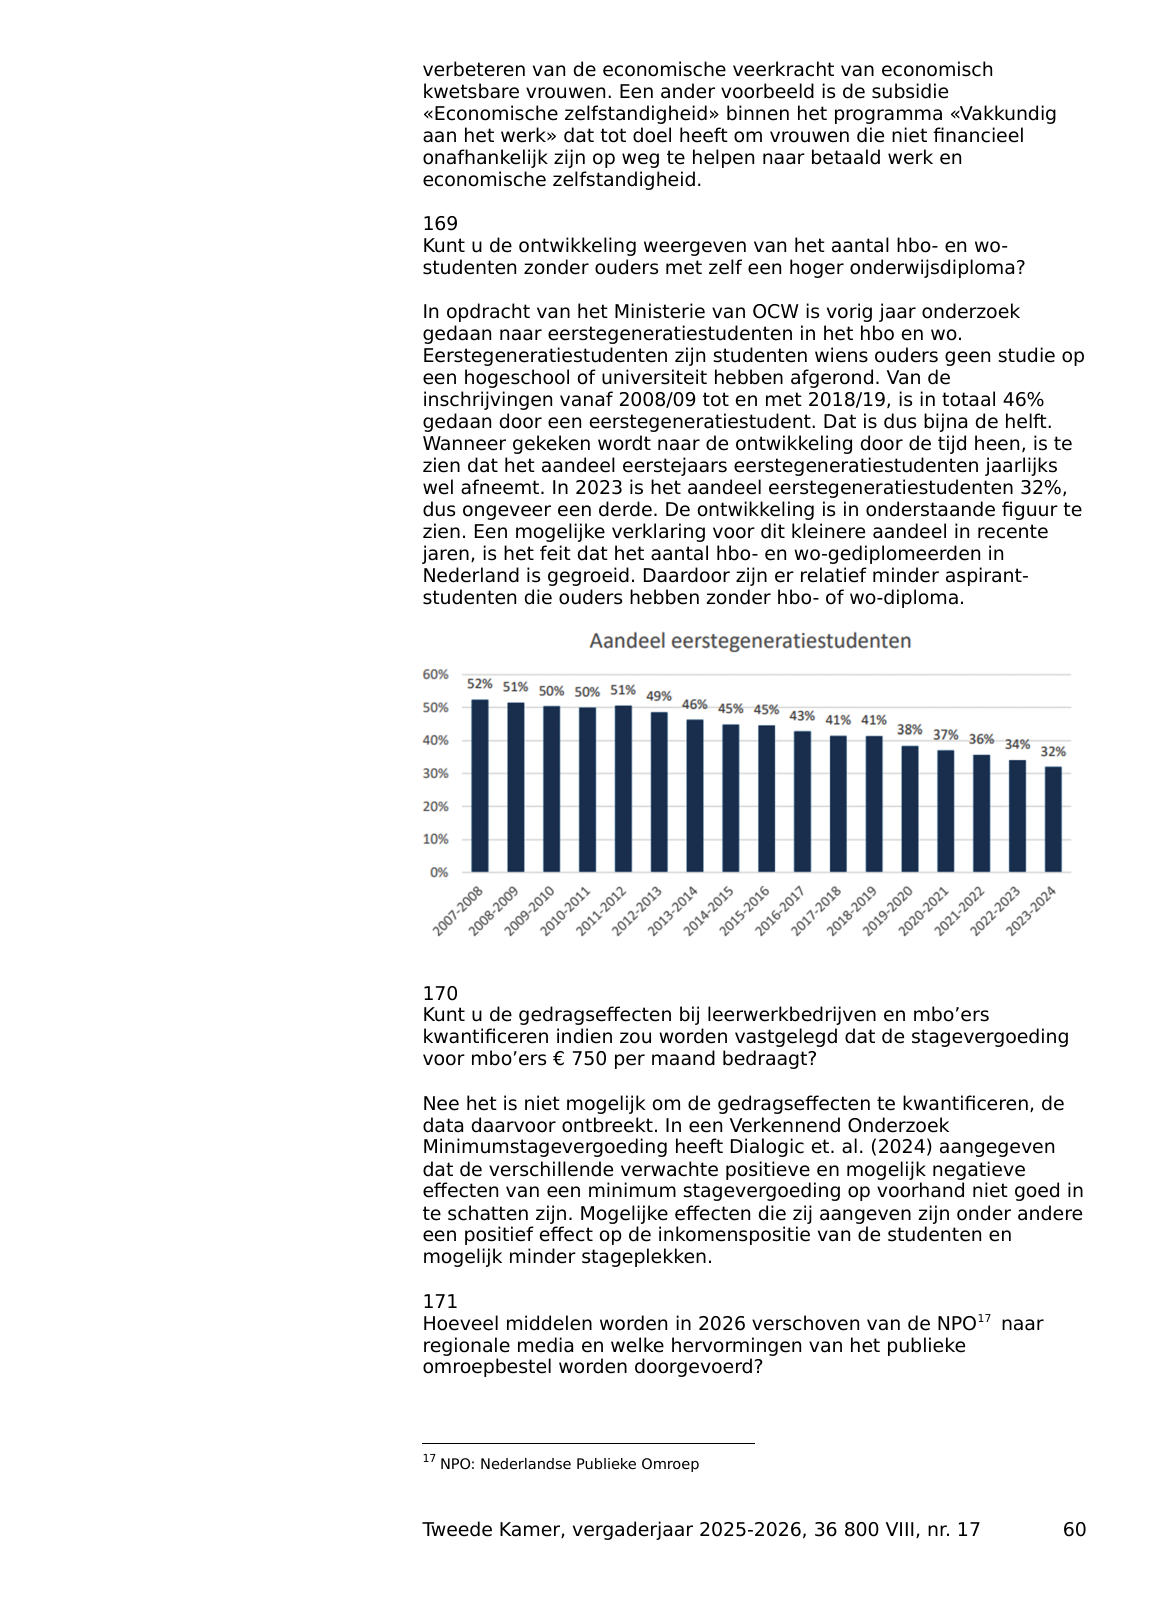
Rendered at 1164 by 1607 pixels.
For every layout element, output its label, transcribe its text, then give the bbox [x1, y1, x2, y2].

text Hoeveel middelen worden in 2026 verschoven van de NPO naar regionale media en welke hervormingen van het publieke omroepbestel worden doorgevoerd? [422, 1312, 1087, 1378]
text 170 [422, 982, 1087, 1004]
text verbeteren van de economische veerkracht van economisch kwetsbare vrouwen. Een ander voorbeeld is de subsidie «Economische zelfstandigheid» binnen het programma «Vakkundig aan het werk» dat tot doel heeft om vrouwen die niet financieel onafhankelijk zijn op weg te helpen naar betaald werk en economische zelfstandigheid. [422, 59, 1087, 191]
text 169 [422, 213, 1087, 235]
text Kunt u de ontwikkeling weergeven van het aantal hbo- en wo-studenten zonder ouders met zelf een hoger onderwijsdiploma? [422, 235, 1087, 279]
text 171 [422, 1291, 1087, 1312]
text Nee het is niet mogelijk om de gedragseffecten te kwantificeren, de data daarvoor ontbreekt. In een Verkennend Onderzoek Minimumstagevergoeding heeft Dialogic et. al. (2024) aangegeven dat de verschillende verwachte positieve en mogelijk negatieve effecten van een minimum stagevergoeding op voorhand niet goed in te schatten zijn. Mogelijke effecten die zij aangeven zijn onder andere een positief effect op de inkomenspositie van de studenten en mogelijk minder stageplekken. [422, 1092, 1087, 1268]
text In opdracht van het Ministerie van OCW is vorig jaar onderzoek gedaan naar eerstegeneratiestudenten in het hbo en wo. Eerstegeneratiestudenten zijn studenten wiens ouders geen studie op een hogeschool of universiteit hebben afgerond. Van de inschrijvingen vanaf 2008/09 tot en met 2018/19, is in totaal 46% gedaan door een eerstegeneratiestudent. Dat is dus bijna de helft. Wanneer gekeken wordt naar de ontwikkeling door de tijd heen, is te zien dat het aandeel eerstejaars eerstegeneratiestudenten jaarlijks wel afneemt. In 2023 is het aandeel eerstegeneratiestudenten 32%, dus ongeveer een derde. De ontwikkeling is in onderstaande figuur te zien. Een mogelijke verklaring voor dit kleinere aandeel in recente jaren, is het feit dat het aantal hbo- en wo-gediplomeerden in Nederland is gegroeid. Daardoor zijn er relatief minder aspirant-studenten die ouders hebben zonder hbo- of wo-diploma. [422, 301, 1087, 609]
text Kunt u de gedragseffecten bij leerwerkbedrijven en mbo’ers kwantificeren indien zou worden vastgelegd dat de stagevergoeding voor mbo’ers € 750 per maand bedraagt? [422, 1004, 1087, 1070]
text NPO: Nederlandse Publieke Omroep [422, 1452, 1087, 1474]
picture [422, 631, 1072, 939]
